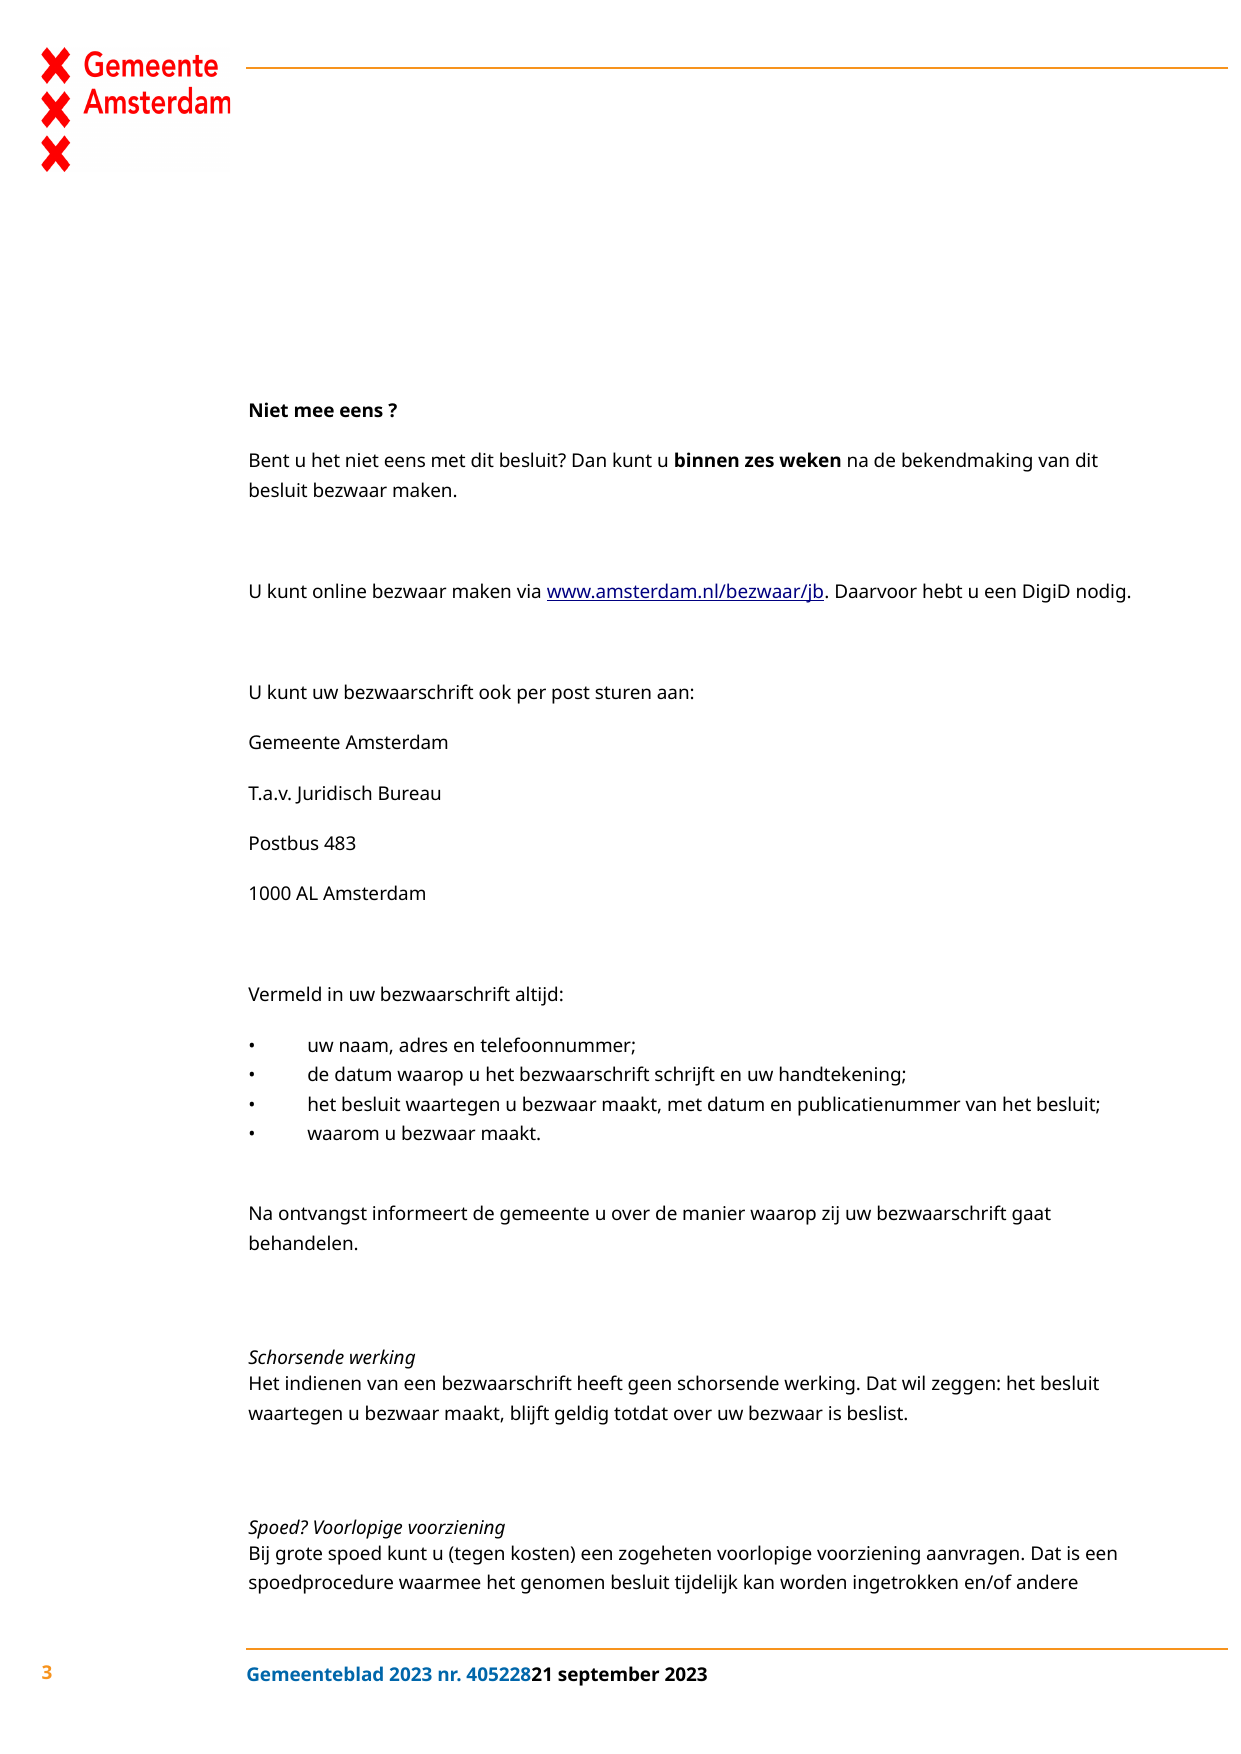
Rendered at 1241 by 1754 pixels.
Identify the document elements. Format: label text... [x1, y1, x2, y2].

text Postbus 483 [248, 830, 1152, 856]
text Bij grote spoed kunt u (tegen kosten) een zogeheten voorlopige voorziening aanvragen. Dat is een spoedprocedure waarmee het genomen besluit tijdelijk kan worden ingetrokken en/of andere [248, 1540, 1152, 1595]
text U kunt uw bezwaarschrift ook per post sturen aan: [248, 679, 1152, 705]
text Gemeente Amsterdam [248, 729, 1152, 755]
text Spoed? Voorlopige voorziening [248, 1514, 1152, 1540]
text 1000 AL Amsterdam [248, 881, 1152, 906]
list uw naam, adres en telefoonnummer; [248, 1032, 1152, 1058]
text U kunt online bezwaar maken via www.amsterdam.nl/bezwaar/jb. Daarvoor hebt u een DigiD nodig. [248, 578, 1152, 604]
text Bent u het niet eens met dit besluit? Dan kunt u binnen zes weken na de bekendmaking van dit besluit bezwaar maken. [248, 448, 1152, 503]
text Na ontvangst informeert de gemeente u over de manier waarop zij uw bezwaarschrift gaat behandelen. [248, 1201, 1152, 1256]
text Het indienen van een bezwaarschrift heeft geen schorsende werking. Dat wil zeggen: het besluit waartegen u bezwaar maakt, blijft geldig totdat over uw bezwaar is beslist. [248, 1370, 1152, 1426]
text Schorsende werking [248, 1344, 1152, 1370]
list waarom u bezwaar maakt. [248, 1121, 1152, 1146]
text Vermeld in uw bezwaarschrift altijd: [248, 981, 1152, 1007]
list de datum waarop u het bezwaarschrift schrijft en uw handtekening; [248, 1061, 1152, 1087]
text T.a.v. Juridisch Bureau [248, 780, 1152, 806]
list het besluit waartegen u bezwaar maakt, met datum en publicatienummer van het besluit; [248, 1091, 1152, 1117]
picture [41, 47, 231, 172]
text Niet mee eens ? [248, 397, 1152, 423]
